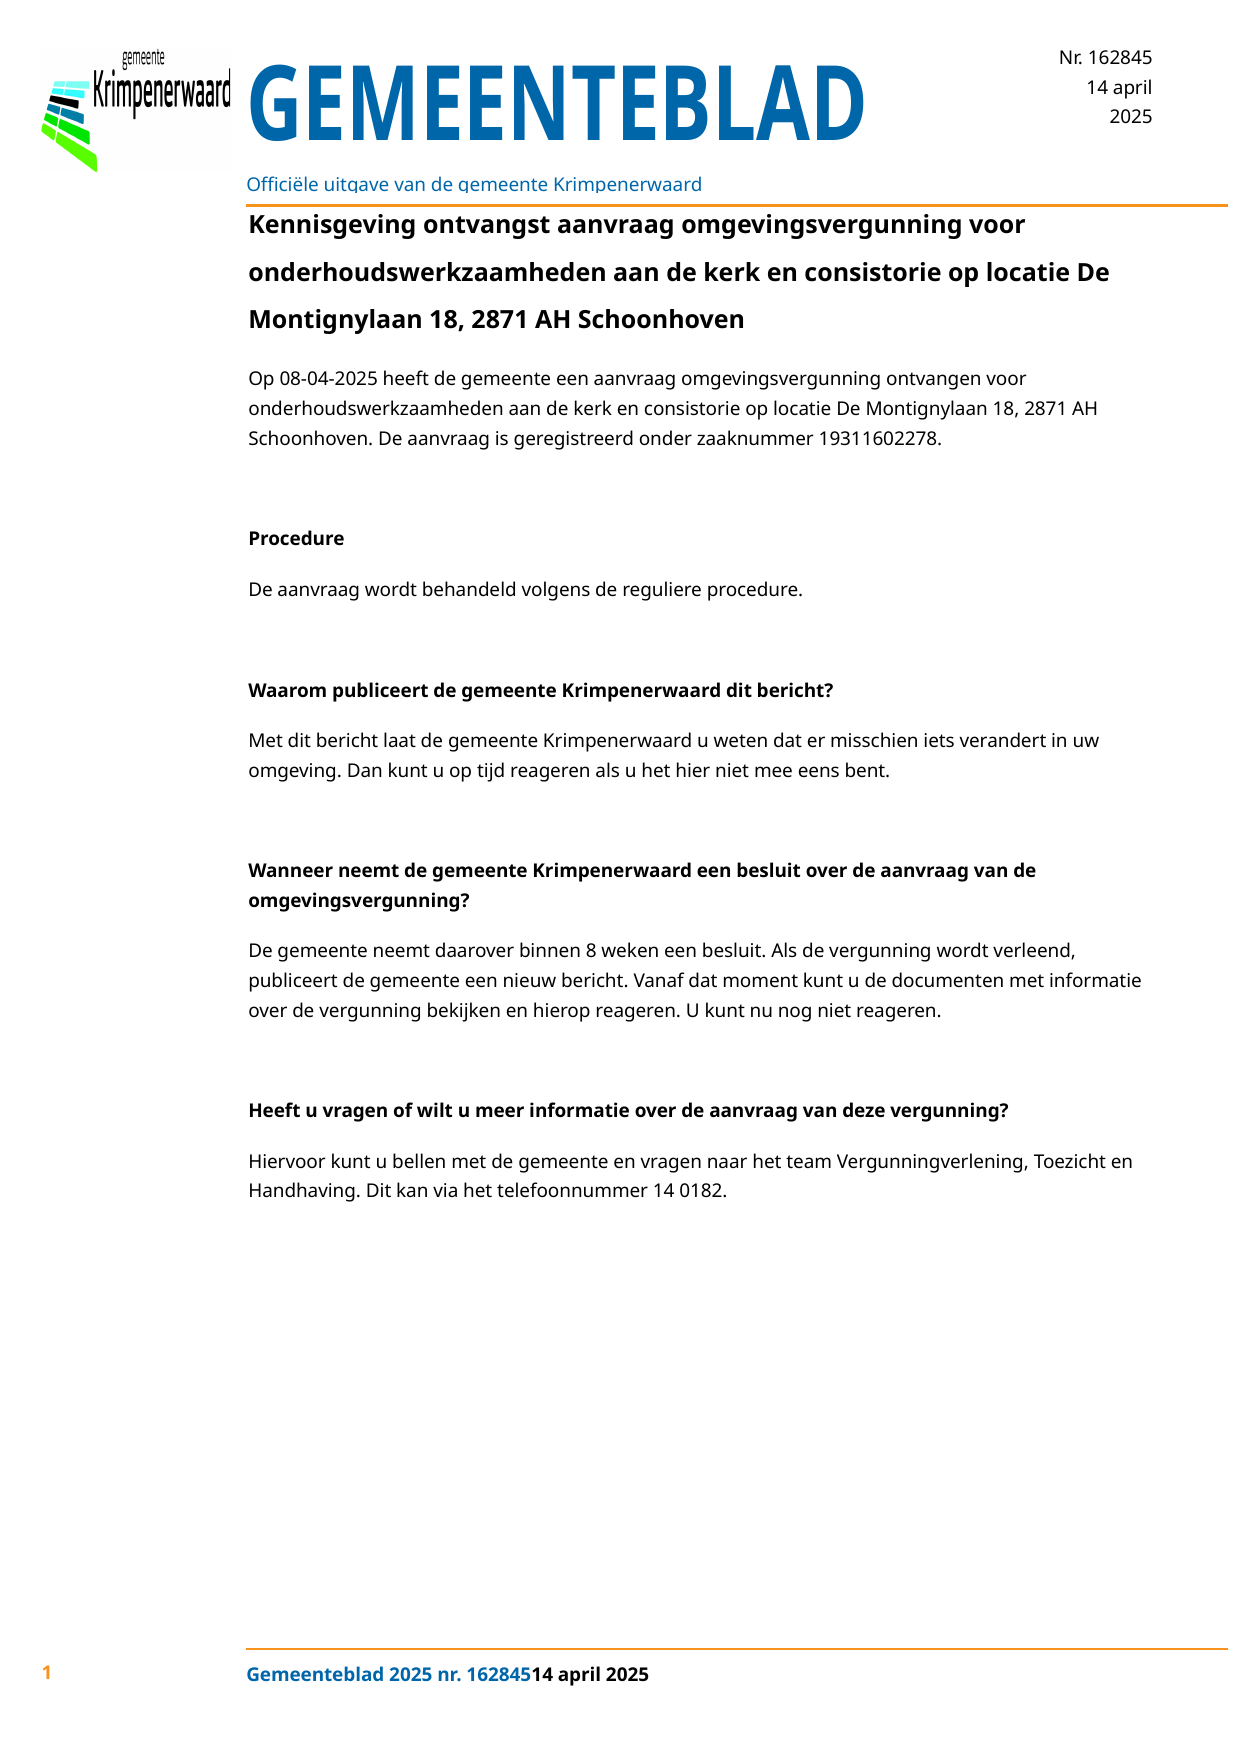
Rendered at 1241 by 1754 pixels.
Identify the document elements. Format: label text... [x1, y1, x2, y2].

text Op 08-04-2025 heeft de gemeente een aanvraag omgevingsvergunning ontvangen voor onderhoudswerkzaamheden aan de kerk en consistorie op locatie De Montignylaan 18, 2871 AH Schoonhoven. De aanvraag is geregistreerd onder zaaknummer 19311602278. [248, 366, 1152, 450]
text De gemeente neemt daarover binnen 8 weken een besluit. Als de vergunning wordt verleend, publiceert de gemeente een nieuw bericht. Vanaf dat moment kunt u de documenten met informatie over de vergunning bekijken en hierop reageren. U kunt nu nog niet reageren. [248, 938, 1152, 1022]
text De aanvraag wordt behandeld volgens de reguliere procedure. [248, 576, 1152, 602]
text Wanneer neemt de gemeente Krimpenerwaard een besluit over de aanvraag van de omgevingsvergunning? [248, 858, 1152, 913]
text Procedure [248, 526, 1152, 551]
text Kennisgeving ontvangst aanvraag omgevingsvergunning voor onderhoudswerkzaamheden aan de kerk en consistorie op locatie De Montignylaan 18, 2871 AH Schoonhoven [248, 207, 1152, 336]
text Hiervoor kunt u bellen met de gemeente en vragen naar het team Vergunningverlening, Toezicht en Handhaving. Dit kan via het telefoonnummer 14 0182. [248, 1148, 1152, 1203]
text Heeft u vragen of wilt u meer informatie over de aanvraag van deze vergunning? [248, 1098, 1152, 1123]
picture [41, 47, 231, 172]
text Met dit bericht laat de gemeente Krimpenerwaard u weten dat er misschien iets verandert in uw omgeving. Dan kunt u op tijd reageren als u het hier niet mee eens bent. [248, 727, 1152, 782]
text Waarom publiceert de gemeente Krimpenerwaard dit bericht? [248, 677, 1152, 702]
